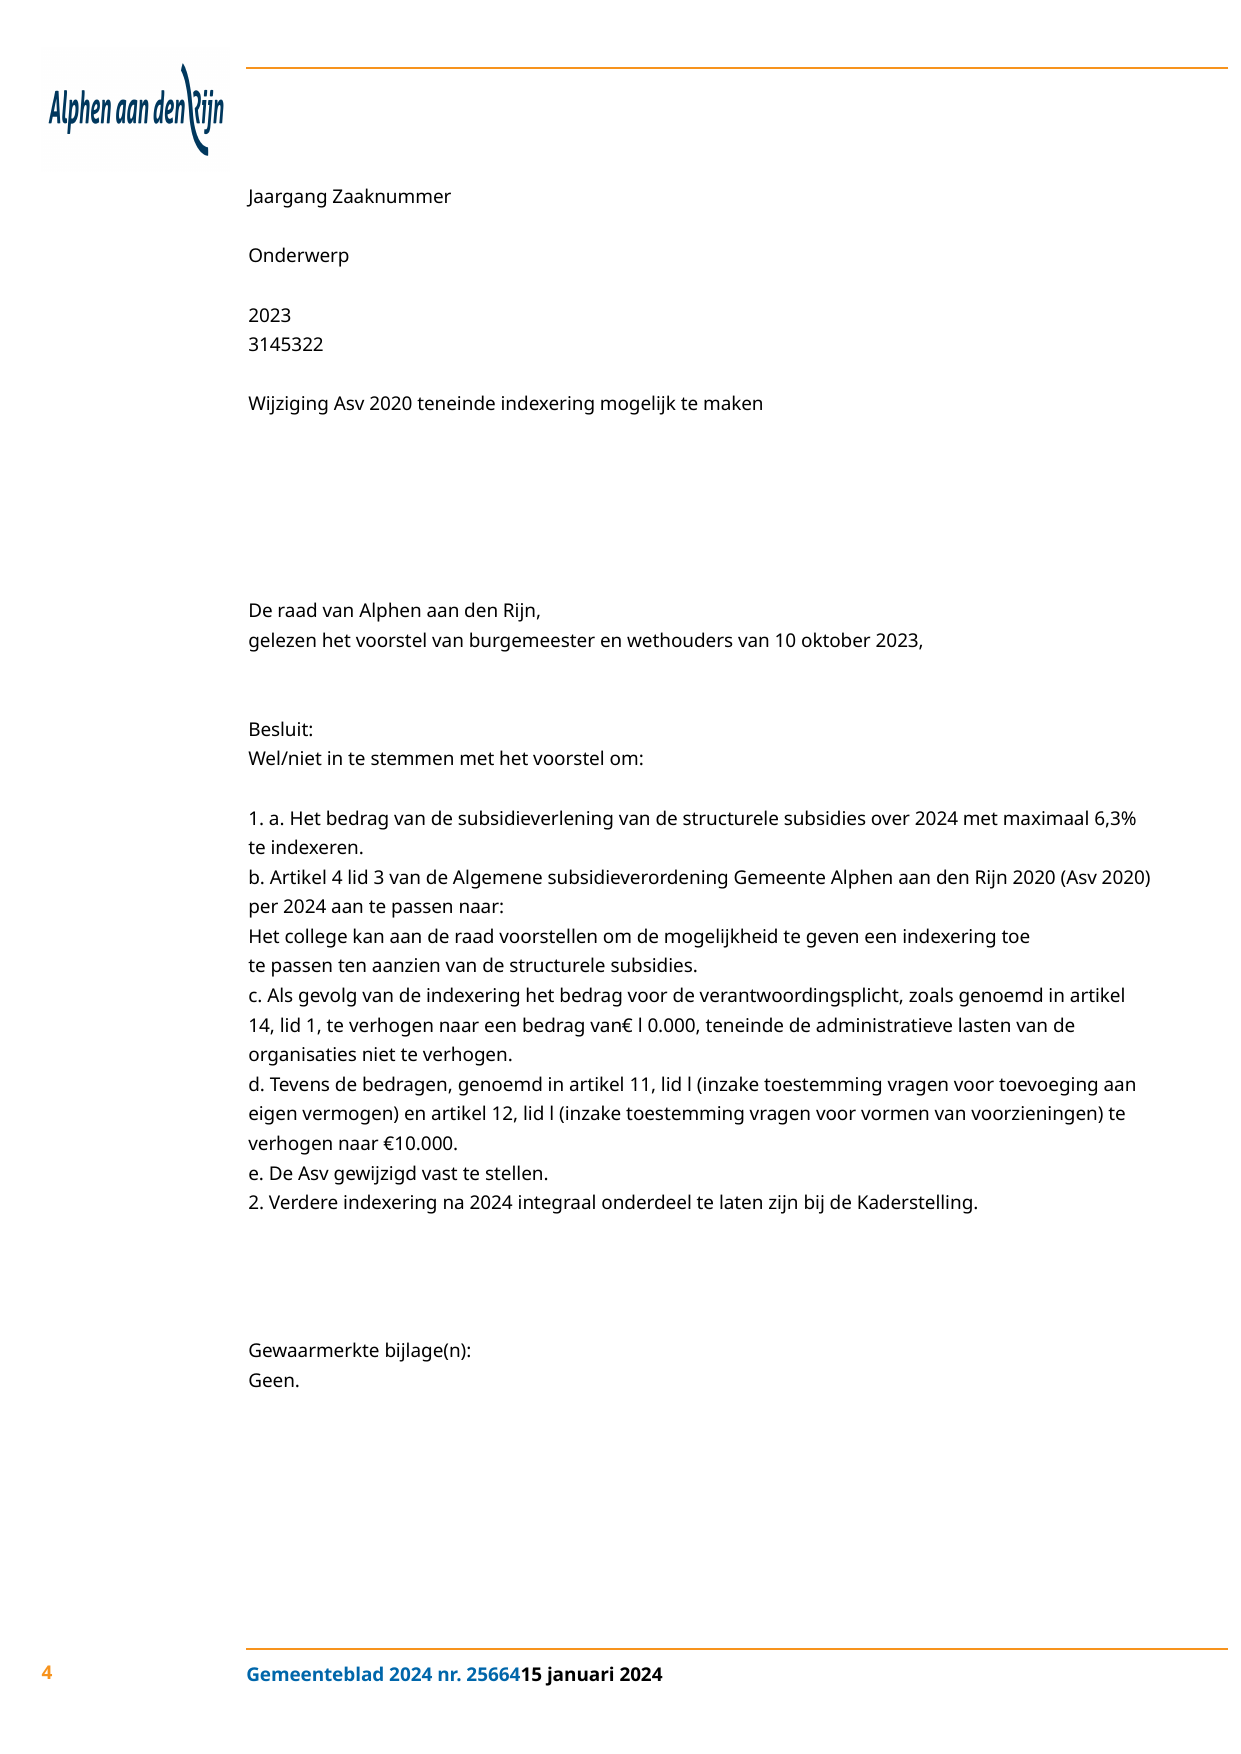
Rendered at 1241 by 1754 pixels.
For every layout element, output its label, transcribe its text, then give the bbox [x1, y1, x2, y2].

text De raad van Alphen aan den Rijn, [248, 598, 1152, 623]
text 3145322 [248, 331, 1152, 357]
text Geen. [248, 1367, 1152, 1393]
text 2023 [248, 302, 1152, 328]
text Besluit: [248, 716, 1152, 742]
text Jaargang Zaaknummer [248, 183, 1152, 209]
text 2. Verdere indexering na 2024 integraal onderdeel te laten zijn bij de Kaderstelling. [248, 1189, 1152, 1215]
text b. Artikel 4 lid 3 van de Algemene subsidieverordening Gemeente Alphen aan den Rijn 2020 (Asv 2020) per 2024 aan te passen naar: [248, 864, 1152, 919]
picture [41, 47, 231, 172]
text d. Tevens de bedragen, genoemd in artikel 11, lid l (inzake toestemming vragen voor toevoeging aan eigen vermogen) en artikel 12, lid l (inzake toestemming vragen voor vormen van voorzieningen) te verhogen naar €10.000. [248, 1071, 1152, 1156]
text Wel/niet in te stemmen met het voorstel om: [248, 746, 1152, 771]
text te passen ten aanzien van de structurele subsidies. [248, 953, 1152, 978]
text Het college kan aan de raad voorstellen om de mogelijkheid te geven een indexering toe [248, 923, 1152, 949]
text Onderwerp [248, 243, 1152, 268]
text e. De Asv gewijzigd vast te stellen. [248, 1160, 1152, 1186]
text Wijziging Asv 2020 teneinde indexering mogelijk te maken [248, 391, 1152, 416]
text c. Als gevolg van de indexering het bedrag voor de verantwoordingsplicht, zoals genoemd in artikel 14, lid 1, te verhogen naar een bedrag van€ l 0.000, teneinde de administratieve lasten van de organisaties niet te verhogen. [248, 982, 1152, 1067]
text 1. a. Het bedrag van de subsidieverlening van de structurele subsidies over 2024 met maximaal 6,3% te indexeren. [248, 805, 1152, 860]
text Gewaarmerkte bijlage(n): [248, 1337, 1152, 1363]
text gelezen het voorstel van burgemeester en wethouders van 10 oktober 2023, [248, 627, 1152, 653]
